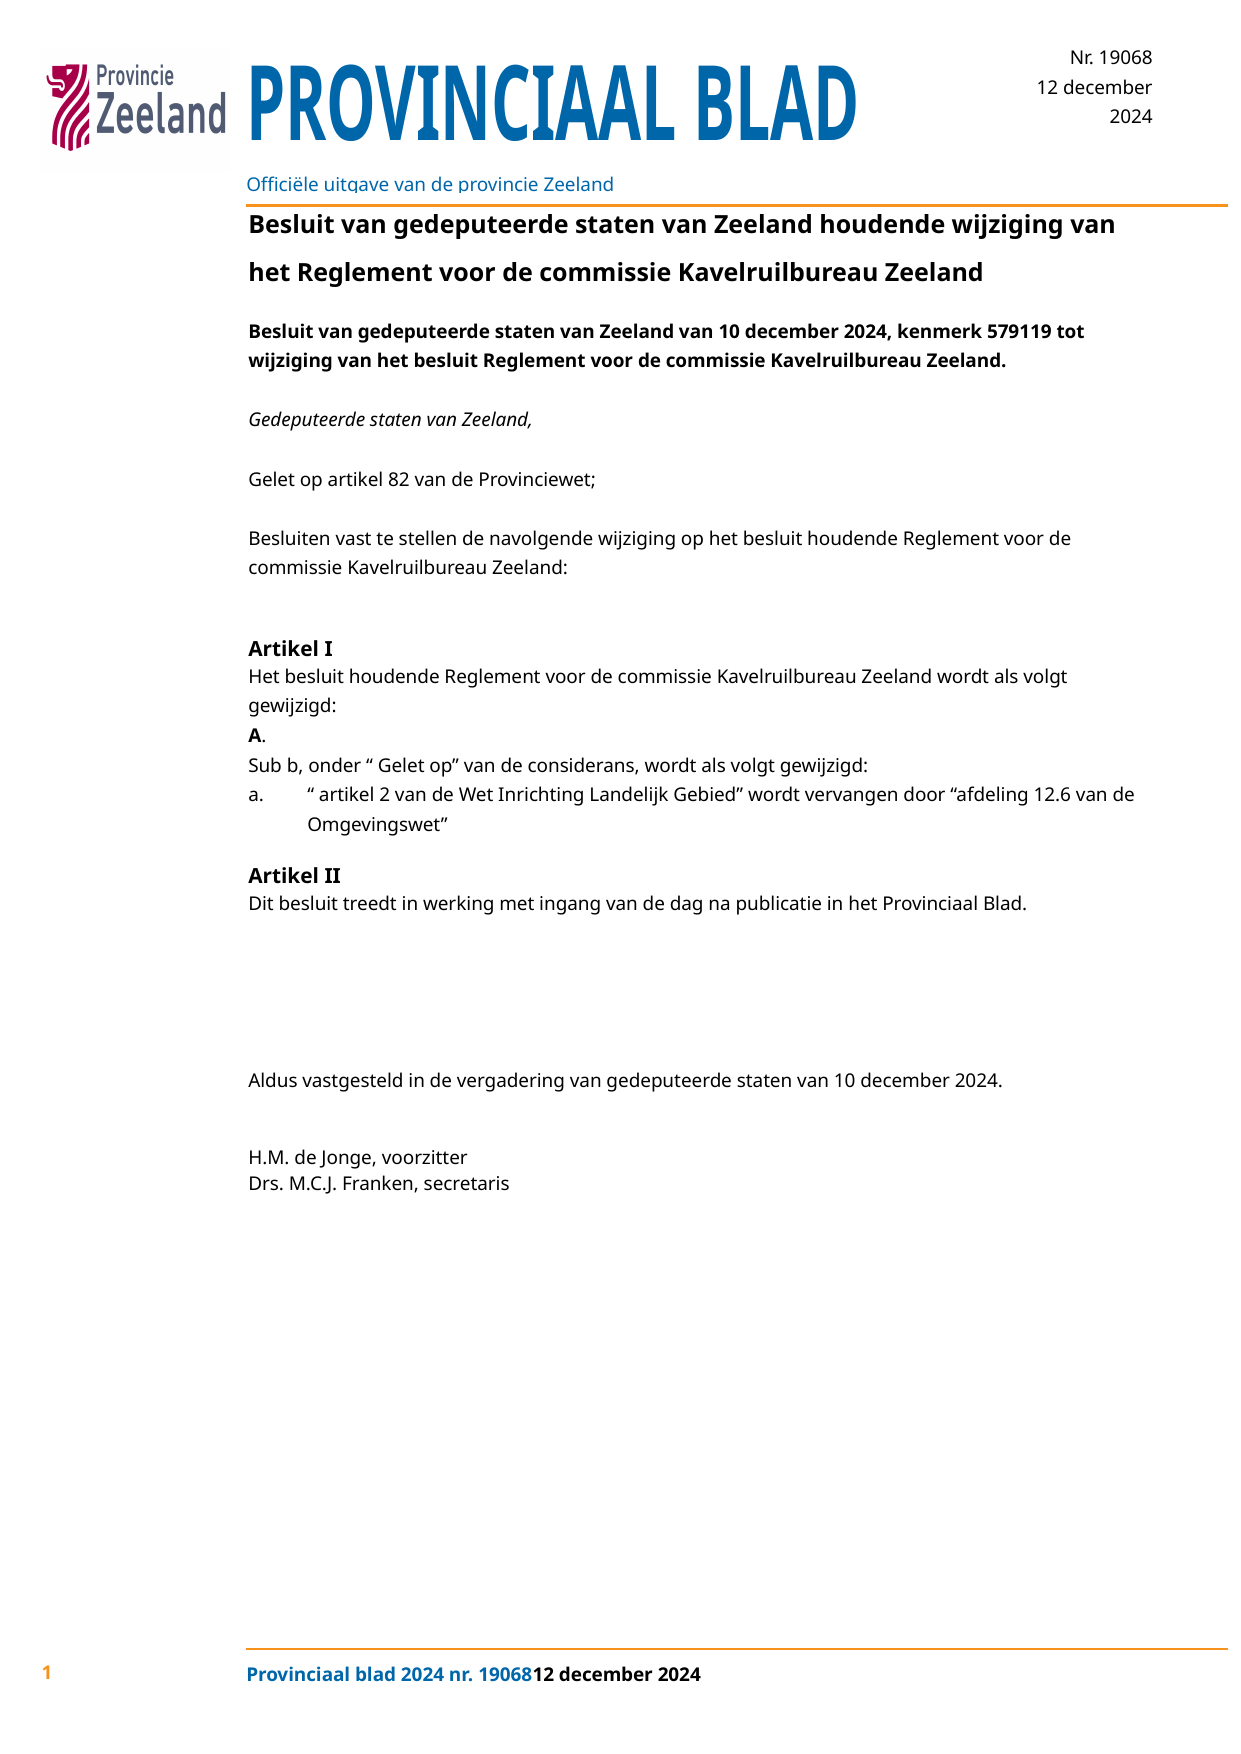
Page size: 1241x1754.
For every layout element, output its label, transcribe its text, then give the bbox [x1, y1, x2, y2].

picture [41, 47, 231, 172]
text Besluiten vast te stellen de navolgende wijziging op het besluit houdende Reglement voor de commissie Kavelruilbureau Zeeland: [248, 525, 1152, 580]
text Gelet op artikel 82 van de Provinciewet; [248, 466, 1152, 492]
text A. [248, 722, 1152, 748]
list “ artikel 2 van de Wet Inrichting Landelijk Gebied” wordt vervangen door “afdeling 12.6 van de Omgevingswet” [248, 781, 1152, 837]
text Gedeputeerde staten van Zeeland, [248, 407, 1152, 432]
text Artikel II [248, 861, 1152, 890]
text Besluit van gedeputeerde staten van Zeeland houdende wijziging van het Reglement voor de commissie Kavelruilbureau Zeeland [248, 207, 1152, 288]
text Dit besluit treedt in werking met ingang van de dag na publicatie in het Provinciaal Blad. [248, 890, 1152, 916]
text Artikel I [248, 634, 1152, 663]
text Drs. M.C.J. Franken, secretaris [248, 1170, 1152, 1196]
text Sub b, onder “ Gelet op” van de considerans, wordt als volgt gewijzigd: [248, 752, 1152, 777]
text Het besluit houdende Reglement voor de commissie Kavelruilbureau Zeeland wordt als volgt gewijzigd: [248, 663, 1152, 718]
text H.M. de Jonge, voorzitter [248, 1144, 1152, 1170]
text Aldus vastgesteld in de vergadering van gedeputeerde staten van 10 december 2024. [248, 1067, 1152, 1093]
text Besluit van gedeputeerde staten van Zeeland van 10 december 2024, kenmerk 579119 tot wijziging van het besluit Reglement voor de commissie Kavelruilbureau Zeeland. [248, 318, 1152, 373]
